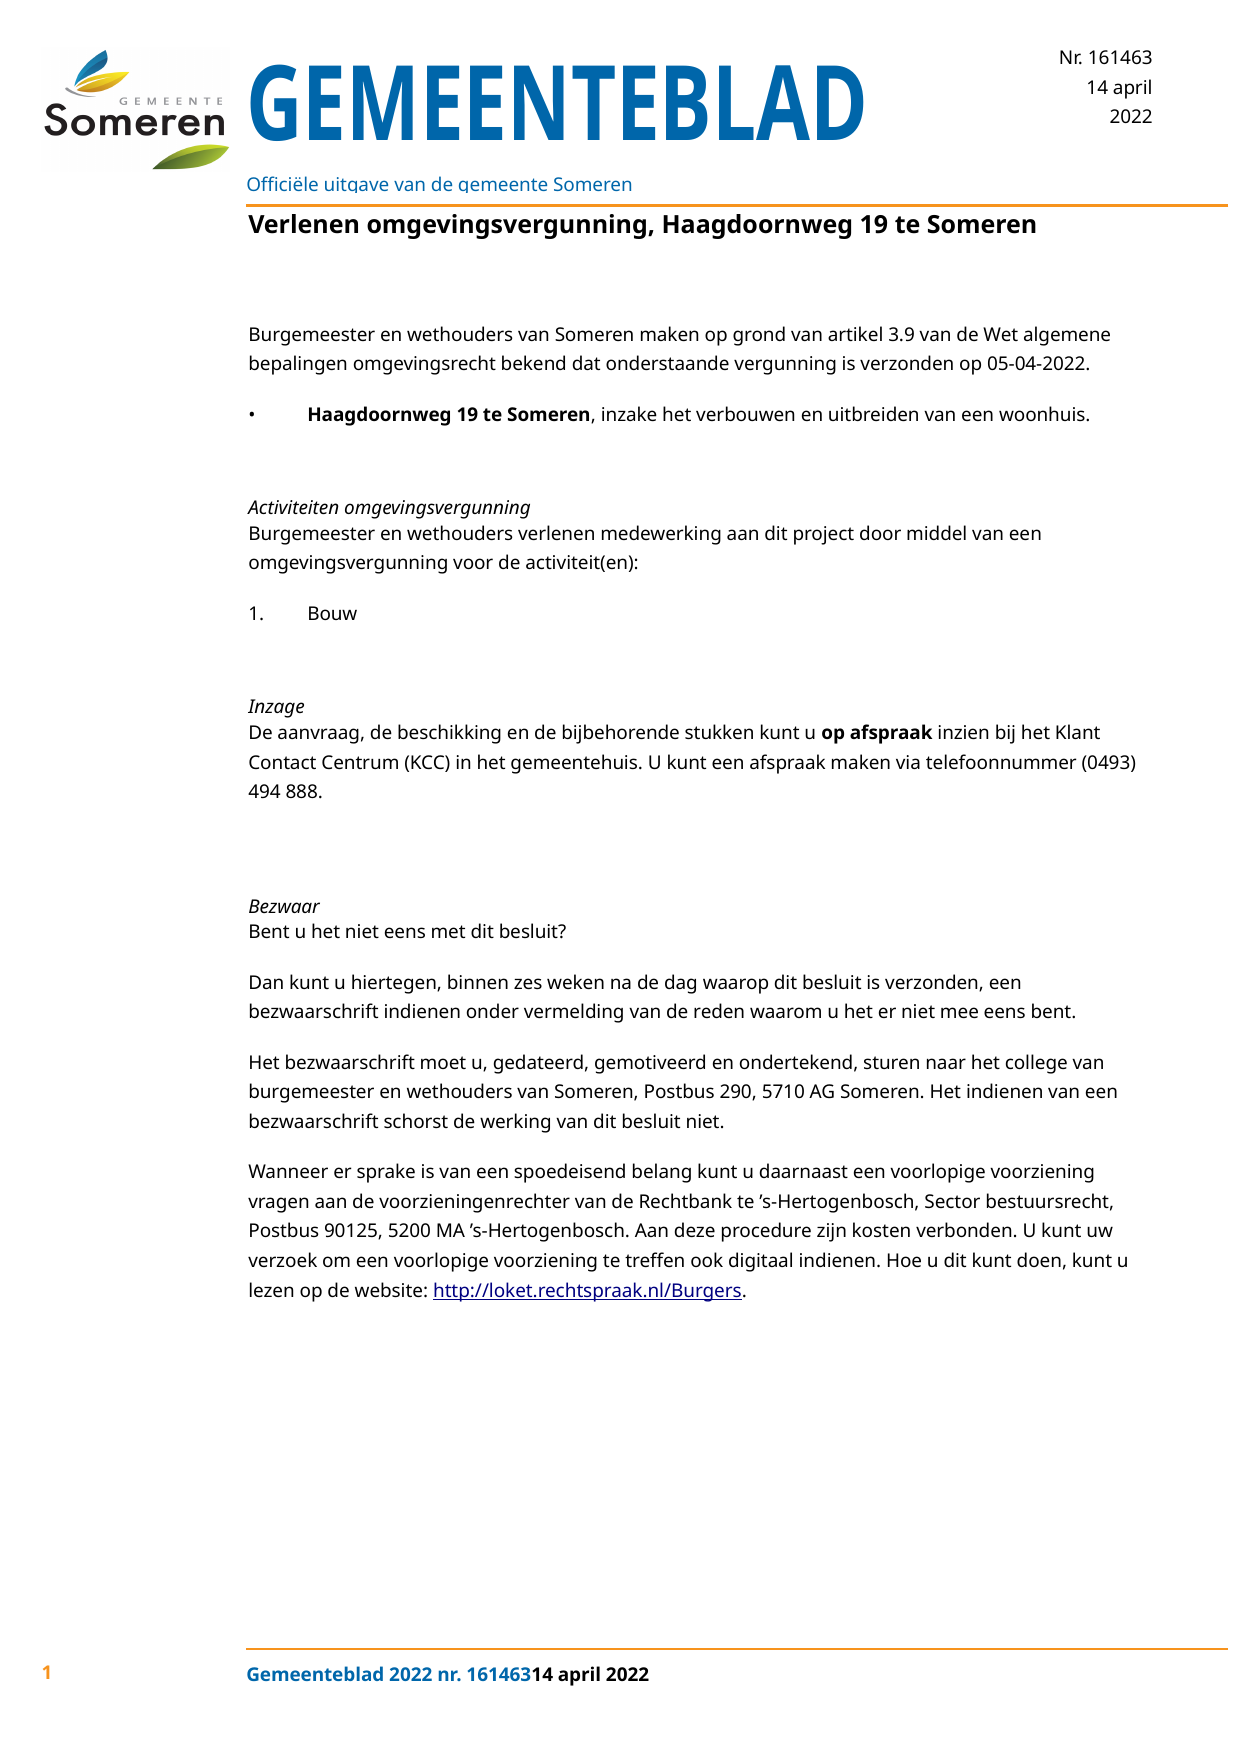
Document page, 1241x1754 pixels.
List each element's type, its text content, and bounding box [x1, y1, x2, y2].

text Bezwaar [248, 893, 1152, 918]
list Bouw [248, 600, 1152, 626]
text Bent u het niet eens met dit besluit? [248, 918, 1152, 944]
text Wanneer er sprake is van een spoedeisend belang kunt u daarnaast een voorlopige voorziening vragen aan de voorzieningenrechter van de Rechtbank te ’s-Hertogenbosch, Sector bestuursrecht, Postbus 90125, 5200 MA ’s-Hertogenbosch. Aan deze procedure zijn kosten verbonden. U kunt uw verzoek om een voorlopige voorziening te treffen ook digitaal indienen. Hoe u dit kunt doen, kunt u lezen op de website: http://loket.rechtspraak.nl/Burgers. [248, 1158, 1152, 1303]
text Burgemeester en wethouders van Someren maken op grond van artikel 3.9 van de Wet algemene bepalingen omgevingsrecht bekend dat onderstaande vergunning is verzonden op 05-04-2022. [248, 321, 1152, 376]
text Inzage [248, 693, 1152, 719]
text Activiteiten omgevingsvergunning [248, 494, 1152, 520]
text Verlenen omgevingsvergunning, Haagdoornweg 19 te Someren [248, 207, 1152, 241]
picture [41, 47, 231, 172]
list Haagdoornweg 19 te Someren, inzake het verbouwen en uitbreiden van een woonhuis. [248, 401, 1152, 426]
text De aanvraag, de beschikking en de bijbehorende stukken kunt u op afspraak inzien bij het Klant Contact Centrum (KCC) in het gemeentehuis. U kunt een afspraak maken via telefoonnummer (0493) 494 888. [248, 719, 1152, 804]
text Dan kunt u hiertegen, binnen zes weken na de dag waarop dit besluit is verzonden, een bezwaarschrift indienen onder vermelding van de reden waarom u het er niet mee eens bent. [248, 969, 1152, 1024]
text Burgemeester en wethouders verlenen medewerking aan dit project door middel van een omgevingsvergunning voor de activiteit(en): [248, 520, 1152, 575]
text Het bezwaarschrift moet u, gedateerd, gemotiveerd en ondertekend, sturen naar het college van burgemeester en wethouders van Someren, Postbus 290, 5710 AG Someren. Het indienen van een bezwaarschrift schorst de werking van dit besluit niet. [248, 1049, 1152, 1134]
